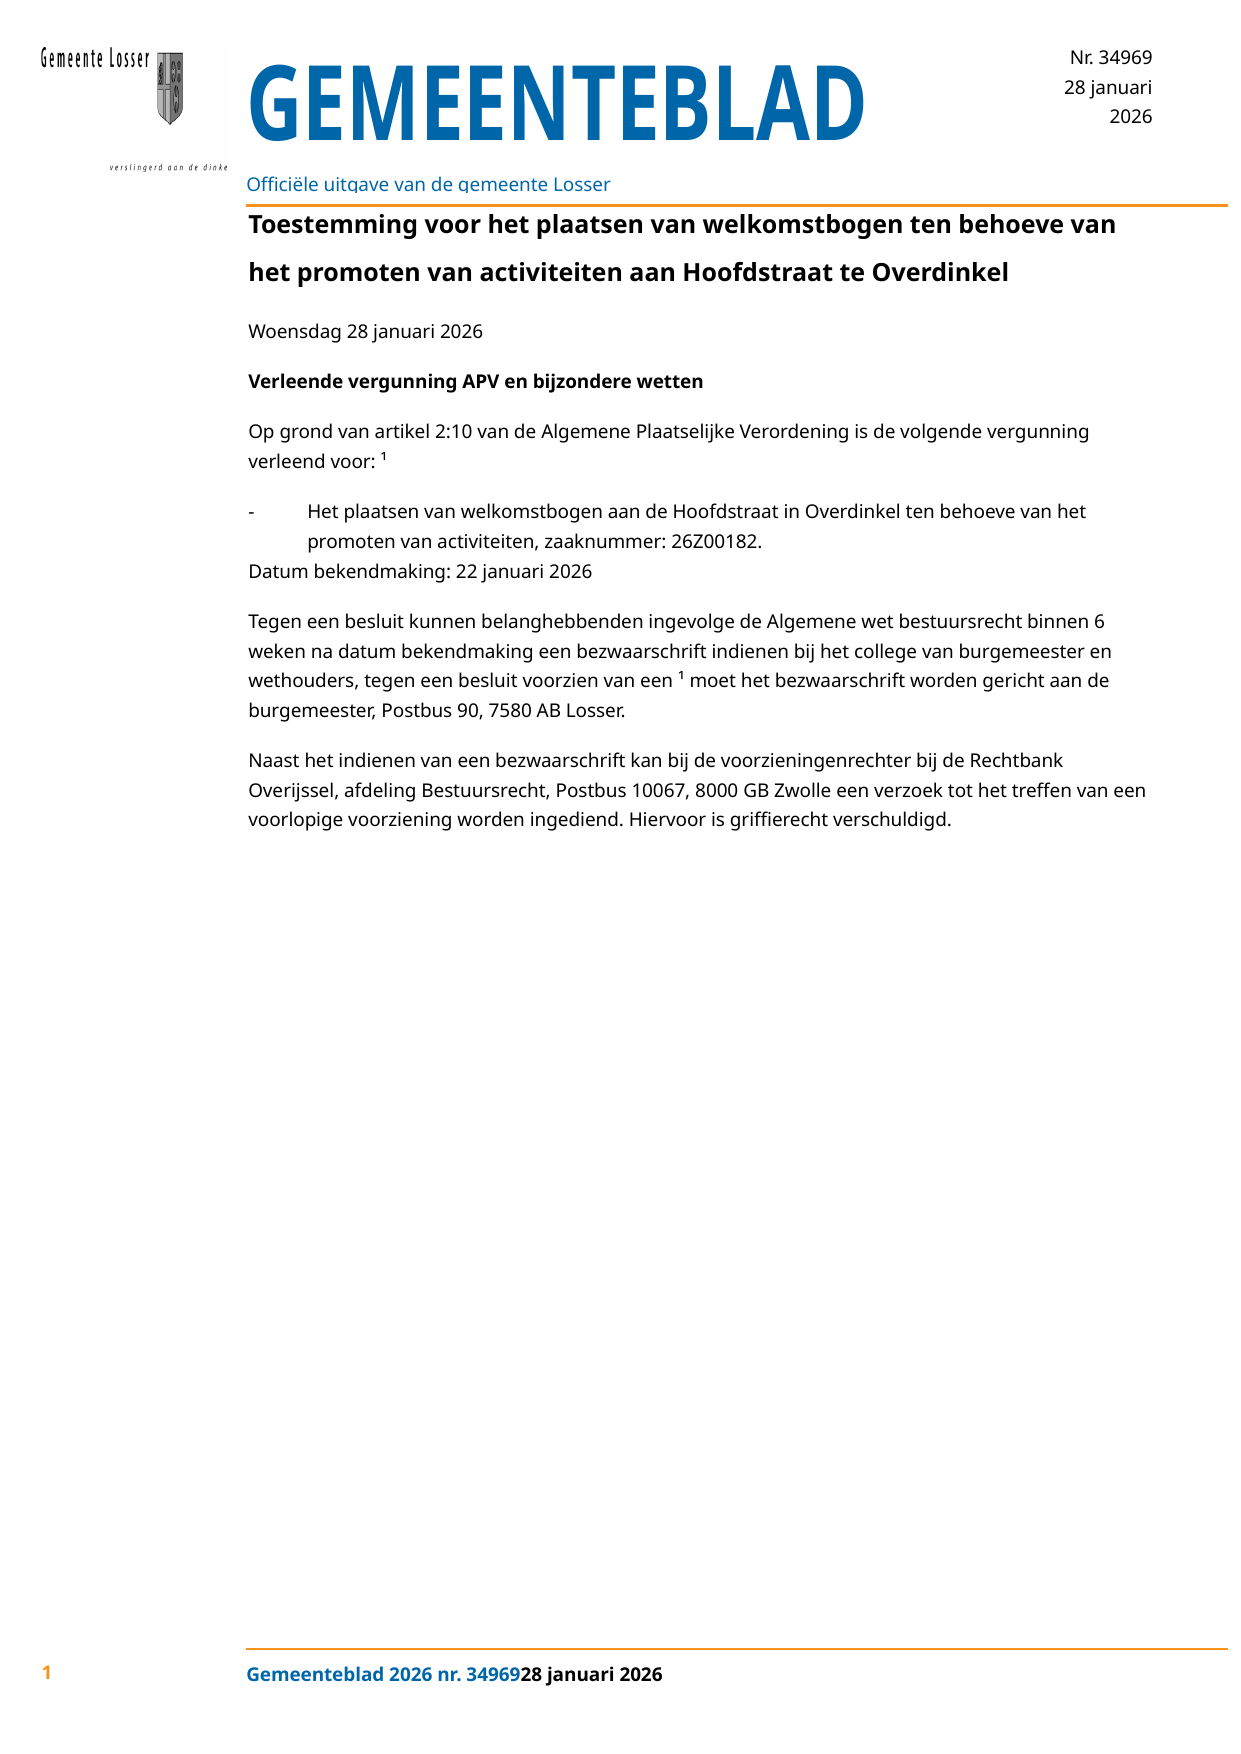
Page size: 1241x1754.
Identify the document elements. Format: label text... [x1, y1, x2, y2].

text Verleende vergunning APV en bijzondere wetten [248, 368, 1152, 394]
text Naast het indienen van een bezwaarschrift kan bij de voorzieningenrechter bij de Rechtbank Overijssel, afdeling Bestuursrecht, Postbus 10067, 8000 GB Zwolle een verzoek tot het treffen van een voorlopige voorziening worden ingediend. Hiervoor is griffierecht verschuldigd. [248, 747, 1152, 832]
text Tegen een besluit kunnen belanghebbenden ingevolge de Algemene wet bestuursrecht binnen 6 weken na datum bekendmaking een bezwaarschrift indienen bij het college van burgemeester en wethouders, tegen een besluit voorzien van een ¹ moet het bezwaarschrift worden gericht aan de burgemeester, Postbus 90, 7580 AB Losser. [248, 608, 1152, 723]
text Datum bekendmaking: 22 januari 2026 [248, 558, 1152, 584]
picture [41, 47, 231, 172]
list Het plaatsen van welkomstbogen aan de Hoofdstraat in Overdinkel ten behoeve van het promoten van activiteiten, zaaknummer: 26Z00182. [248, 499, 1152, 554]
text Toestemming voor het plaatsen van welkomstbogen ten behoeve van het promoten van activiteiten aan Hoofdstraat te Overdinkel [248, 207, 1152, 288]
text Op grond van artikel 2:10 van de Algemene Plaatselijke Verordening is de volgende vergunning verleend voor: ¹ [248, 419, 1152, 474]
text Woensdag 28 januari 2026 [248, 318, 1152, 344]
